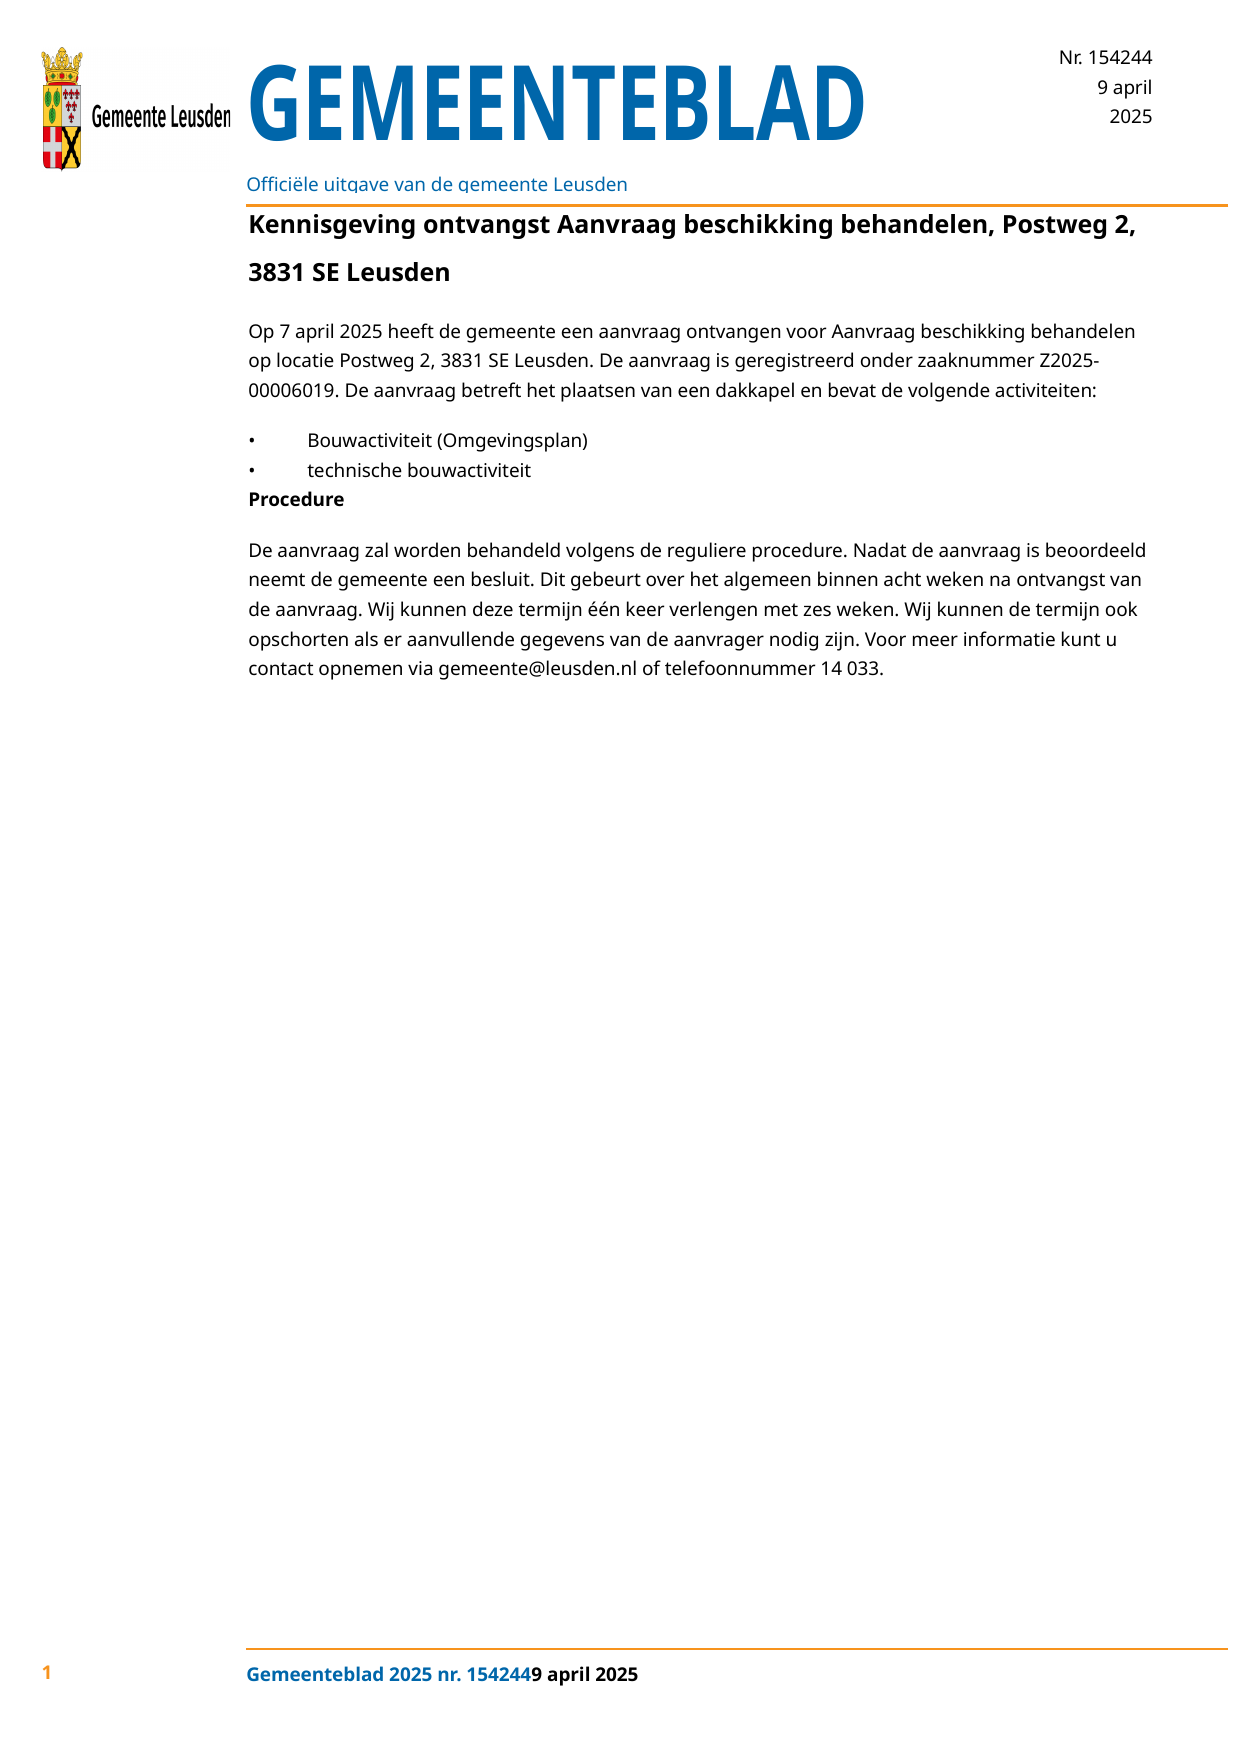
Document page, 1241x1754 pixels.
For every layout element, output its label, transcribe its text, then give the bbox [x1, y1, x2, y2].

list Bouwactiviteit (Omgevingsplan) [248, 427, 1152, 453]
text Procedure [248, 487, 1152, 512]
list technische bouwactiviteit [248, 457, 1152, 483]
text Kennisgeving ontvangst Aanvraag beschikking behandelen, Postweg 2, 3831 SE Leusden [248, 207, 1152, 288]
text De aanvraag zal worden behandeld volgens de reguliere procedure. Nadat de aanvraag is beoordeeld neemt de gemeente een besluit. Dit gebeurt over het algemeen binnen acht weken na ontvangst van de aanvraag. Wij kunnen deze termijn één keer verlengen met zes weken. Wij kunnen de termijn ook opschorten als er aanvullende gegevens van de aanvrager nodig zijn. Voor meer informatie kunt u contact opnemen via gemeente@leusden.nl of telefoonnummer 14 033. [248, 537, 1152, 681]
picture [41, 47, 231, 172]
text Op 7 april 2025 heeft de gemeente een aanvraag ontvangen voor Aanvraag beschikking behandelen op locatie Postweg 2, 3831 SE Leusden. De aanvraag is geregistreerd onder zaaknummer Z2025-00006019. De aanvraag betreft het plaatsen van een dakkapel en bevat de volgende activiteiten: [248, 318, 1152, 403]
